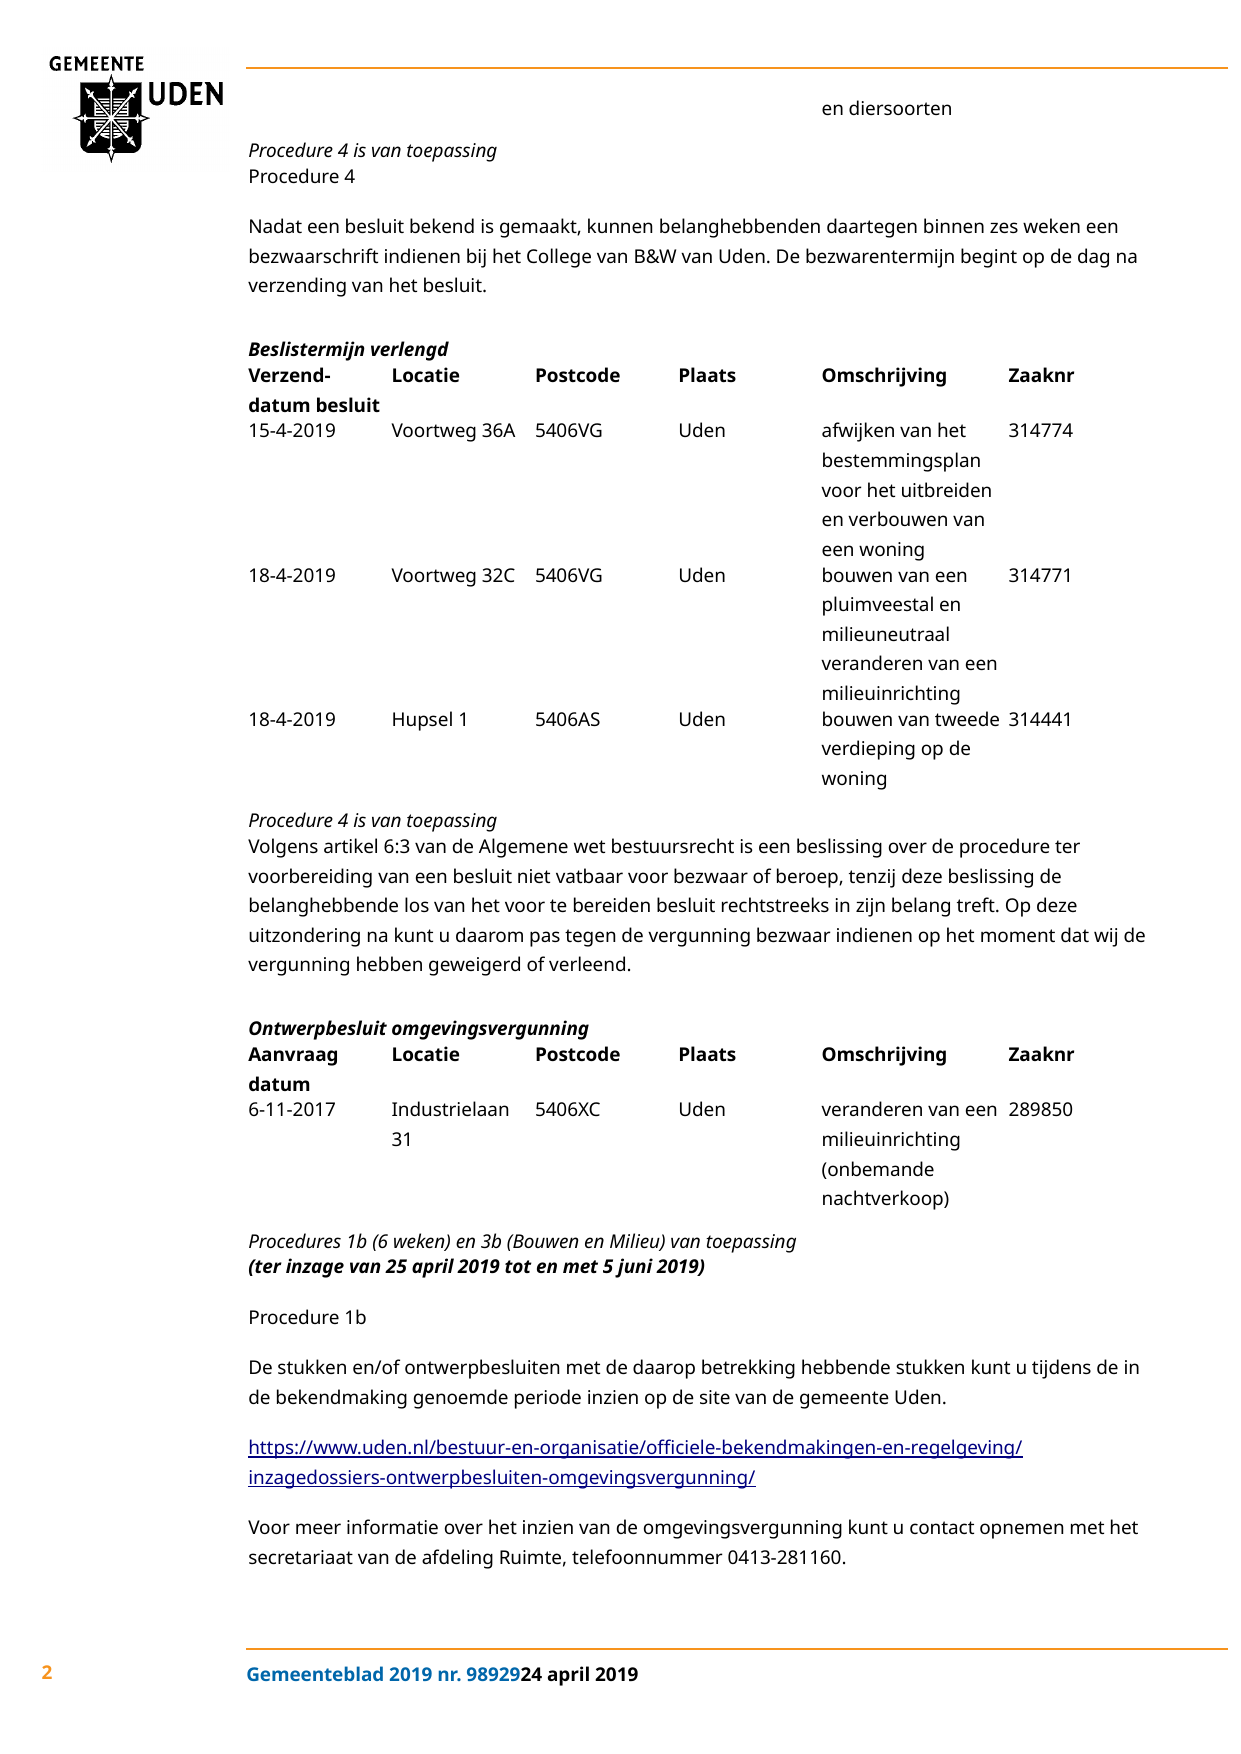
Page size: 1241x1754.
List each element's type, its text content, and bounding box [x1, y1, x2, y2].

table_cell en diersoorten [821, 95, 1008, 121]
text Beslistermijn verlengd [248, 337, 1152, 362]
table_header Verzend- datum besluit [248, 363, 391, 418]
table_cell 5406VG [535, 418, 678, 562]
table_cell [248, 95, 391, 121]
table_cell afwijken van het bestemmingsplan voor het uitbreiden en verbouwen van een woning [821, 418, 1008, 562]
table_cell 15-4-2019 [248, 418, 391, 562]
text De stukken en/of ontwerpbesluiten met de daarop betrekking hebbende stukken kunt u tijdens de in de bekendmaking genoemde periode inzien op de site van de gemeente Uden. [248, 1354, 1152, 1410]
table_cell 314774 [1008, 418, 1152, 562]
table_header Postcode [535, 1041, 678, 1097]
text Procedure 4 [248, 163, 1152, 189]
table_cell 5406XC [535, 1097, 678, 1211]
table_cell 18-4-2019 [248, 706, 391, 791]
text Ontwerpbesluit omgevingsvergunning [248, 1016, 1152, 1041]
text Procedure 1b [248, 1304, 1152, 1330]
table_cell [391, 95, 535, 121]
table_cell bouwen van een pluimveestal en milieuneutraal veranderen van een milieuinrichting [821, 562, 1008, 706]
table_cell 314771 [1008, 562, 1152, 706]
table_cell Industrielaan 31 [391, 1097, 535, 1211]
table_header Zaaknr [1008, 1041, 1152, 1097]
table_header Zaaknr [1008, 363, 1152, 418]
table_cell [678, 95, 821, 121]
table_cell 18-4-2019 [248, 562, 391, 706]
table_cell 5406AS [535, 706, 678, 791]
table_header Locatie [391, 363, 535, 418]
text Voor meer informatie over het inzien van de omgevingsvergunning kunt u contact opnemen met het secretariaat van de afdeling Ruimte, telefoonnummer 0413-281160. [248, 1514, 1152, 1570]
table_header Locatie [391, 1041, 535, 1097]
table_cell 289850 [1008, 1097, 1152, 1211]
table_cell Uden [678, 706, 821, 791]
table_cell Uden [678, 418, 821, 562]
text (ter inzage van 25 april 2019 tot en met 5 juni 2019) [248, 1254, 1152, 1279]
text Procedure 4 is van toepassing [248, 137, 1152, 163]
table_cell [535, 95, 678, 121]
text Volgens artikel 6:3 van de Algemene wet bestuursrecht is een beslissing over de procedure ter voorbereiding van een besluit niet vatbaar voor bezwaar of beroep, tenzij deze beslissing de belanghebbende los van het voor te bereiden besluit rechtstreeks in zijn belang treft. Op deze uitzondering na kunt u daarom pas tegen de vergunning bezwaar indienen op het moment dat wij de vergunning hebben geweigerd of verleend. [248, 833, 1152, 977]
picture [41, 47, 231, 172]
text https://www.uden.nl/bestuur-en-organisatie/officiele-bekendmakingen-en-regelgeving/inzagedossiers-ontwerpbesluiten-omgevingsvergunning/ [248, 1434, 1152, 1490]
table_header Omschrijving [821, 363, 1008, 418]
table_header Plaats [678, 1041, 821, 1097]
table_cell Uden [678, 1097, 821, 1211]
table_cell 5406VG [535, 562, 678, 706]
table_cell Voortweg 36A [391, 418, 535, 562]
table_cell veranderen van een milieuinrichting (onbemande nachtverkoop) [821, 1097, 1008, 1211]
table_header Postcode [535, 363, 678, 418]
table_cell 314441 [1008, 706, 1152, 791]
table_cell bouwen van tweede verdieping op de woning [821, 706, 1008, 791]
table_header Plaats [678, 363, 821, 418]
text Nadat een besluit bekend is gemaakt, kunnen belanghebbenden daartegen binnen zes weken een bezwaarschrift indienen bij het College van B&W van Uden. De bezwarentermijn begint op de dag na verzending van het besluit. [248, 213, 1152, 298]
table_cell Voortweg 32C [391, 562, 535, 706]
table_cell [1008, 95, 1152, 121]
table_cell Hupsel 1 [391, 706, 535, 791]
table_header Aanvraag datum [248, 1041, 391, 1097]
text Procedure 4 is van toepassing [248, 807, 1152, 833]
table_cell 6-11-2017 [248, 1097, 391, 1211]
text Procedures 1b (6 weken) en 3b (Bouwen en Milieu) van toepassing [248, 1228, 1152, 1254]
table_cell Uden [678, 562, 821, 706]
table_header Omschrijving [821, 1041, 1008, 1097]
